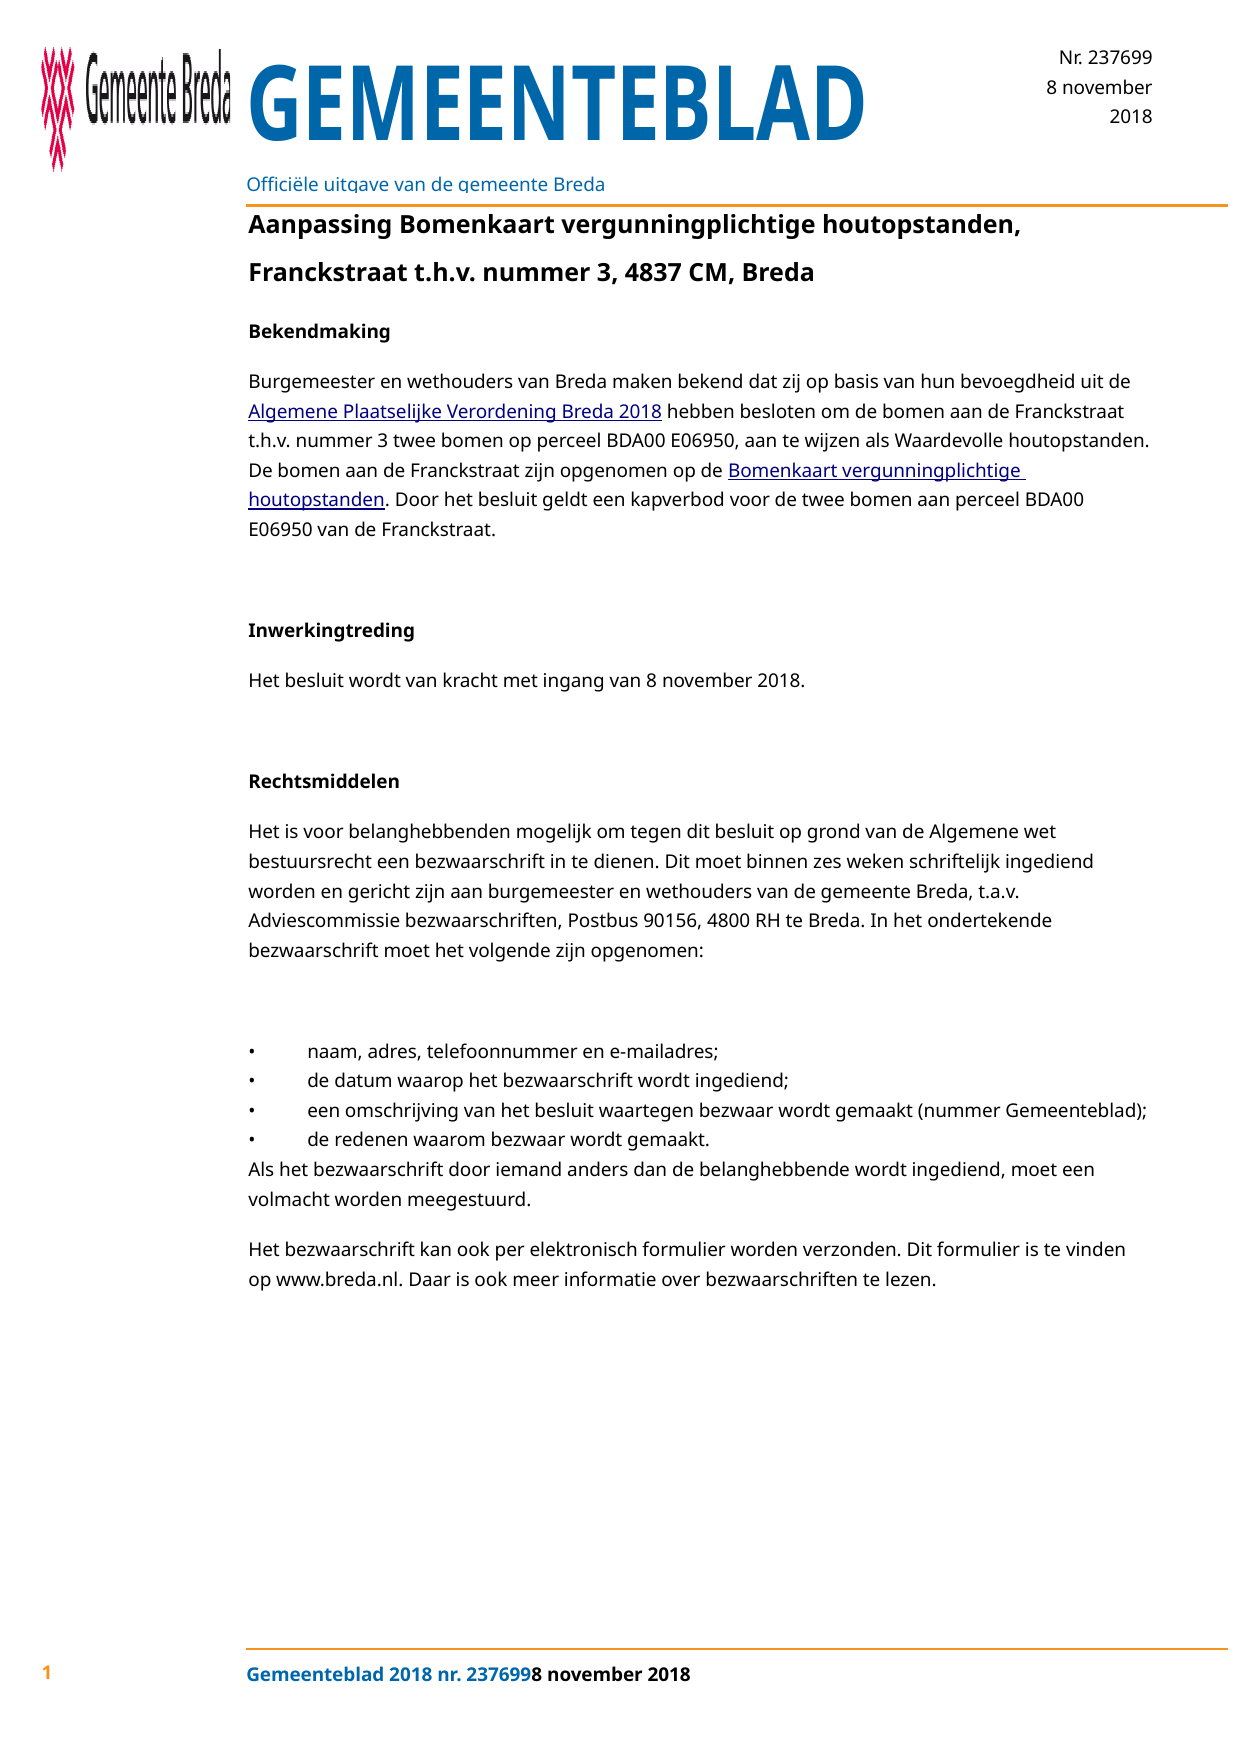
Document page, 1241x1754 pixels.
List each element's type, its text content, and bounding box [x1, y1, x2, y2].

text Burgemeester en wethouders van Breda maken bekend dat zij op basis van hun bevoegdheid uit de Algemene Plaatselijke Verordening Breda 2018 hebben besloten om de bomen aan de Franckstraat t.h.v. nummer 3 twee bomen op perceel BDA00 E06950, aan te wijzen als Waardevolle houtopstanden. De bomen aan de Franckstraat zijn opgenomen op de Bomenkaart vergunningplichtige houtopstanden. Door het besluit geldt een kapverbod voor de twee bomen aan perceel BDA00 E06950 van de Franckstraat. [248, 368, 1152, 542]
list een omschrijving van het besluit waartegen bezwaar wordt gemaakt (nummer Gemeenteblad); [248, 1097, 1152, 1123]
text Inwerkingtreding [248, 617, 1152, 643]
text Het bezwaarschrift kan ook per elektronisch formulier worden verzonden. Dit formulier is te vinden op www.breda.nl. Daar is ook meer informatie over bezwaarschriften te lezen. [248, 1236, 1152, 1292]
text Het besluit wordt van kracht met ingang van 8 november 2018. [248, 667, 1152, 693]
text Bekendmaking [248, 318, 1152, 344]
list de datum waarop het bezwaarschrift wordt ingediend; [248, 1067, 1152, 1093]
text Aanpassing Bomenkaart vergunningplichtige houtopstanden, Franckstraat t.h.v. nummer 3, 4837 CM, Breda [248, 207, 1152, 288]
picture [41, 47, 231, 172]
text Het is voor belanghebbenden mogelijk om tegen dit besluit op grond van de Algemene wet bestuursrecht een bezwaarschrift in te dienen. Dit moet binnen zes weken schriftelijk ingediend worden en gericht zijn aan burgemeester en wethouders van de gemeente Breda, t.a.v. Adviescommissie bezwaarschriften, Postbus 90156, 4800 RH te Breda. In het ondertekende bezwaarschrift moet het volgende zijn opgenomen: [248, 819, 1152, 963]
text Als het bezwaarschrift door iemand anders dan de belanghebbende wordt ingediend, moet een volmacht worden meegestuurd. [248, 1156, 1152, 1212]
list de redenen waarom bezwaar wordt gemaakt. [248, 1127, 1152, 1152]
text Rechtsmiddelen [248, 768, 1152, 794]
list naam, adres, telefoonnummer en e-mailadres; [248, 1038, 1152, 1064]
